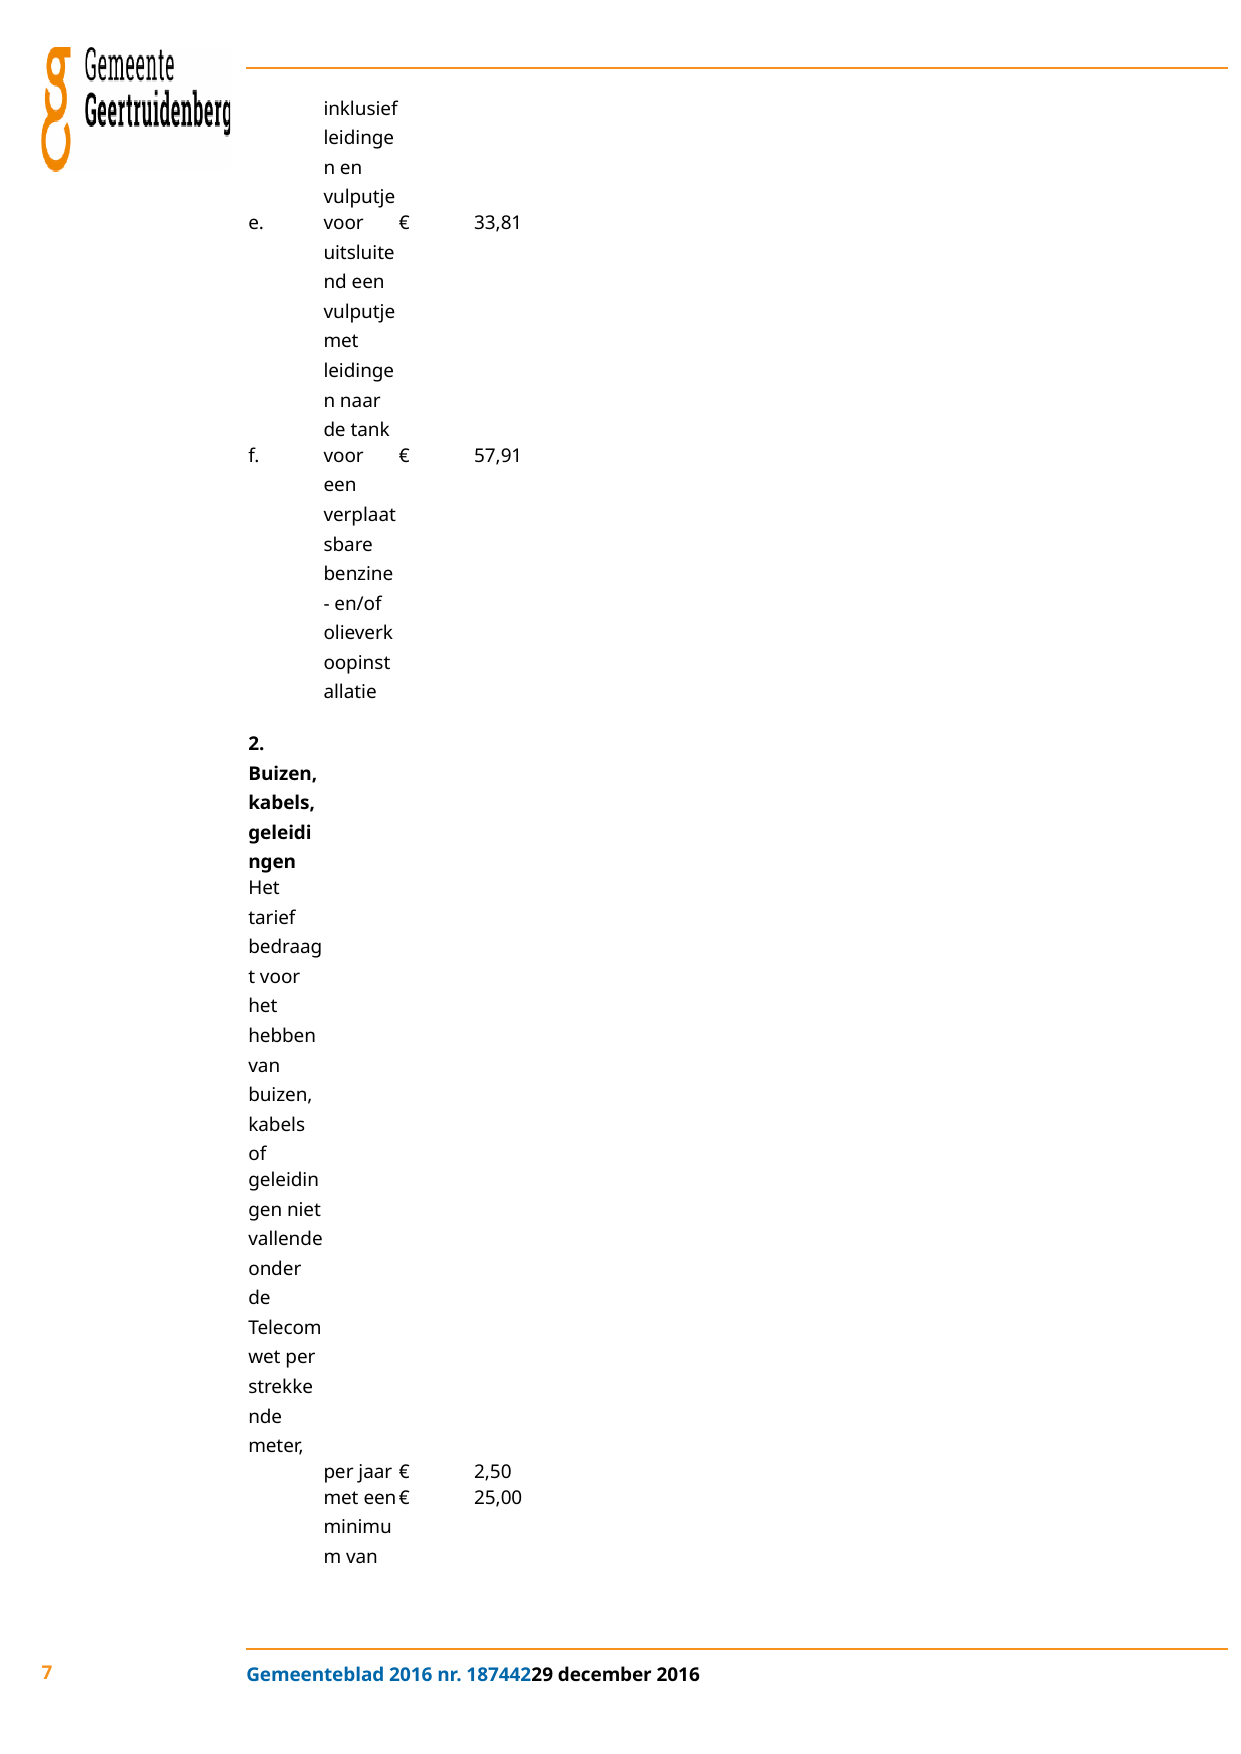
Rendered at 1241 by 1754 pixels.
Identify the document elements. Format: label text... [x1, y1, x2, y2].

table_cell 25,00 [474, 1484, 549, 1569]
table_cell [474, 1569, 549, 1594]
table_cell [248, 1484, 323, 1569]
table_cell [474, 95, 549, 209]
table_cell [323, 1569, 398, 1594]
table_cell per jaar [323, 1458, 398, 1484]
table_cell [474, 705, 549, 730]
table_cell voor een verplaatsbare benzine- en/of olieverkoopinstallatie [323, 442, 398, 704]
table_cell [323, 705, 398, 730]
table_cell [323, 1166, 398, 1458]
table_cell € [399, 442, 474, 704]
table_cell [399, 1166, 474, 1458]
table_cell [248, 95, 323, 209]
table_cell 57,91 [474, 442, 549, 704]
picture [41, 47, 231, 172]
table_cell [474, 730, 549, 874]
table_cell [399, 705, 474, 730]
table_cell [399, 1569, 474, 1594]
table_cell 2,50 [474, 1458, 549, 1484]
table_cell [248, 705, 323, 730]
table_cell [323, 730, 398, 874]
table_cell [248, 1569, 323, 1594]
table_cell met een minimum van [323, 1484, 398, 1569]
table_cell € [399, 1484, 474, 1569]
table_cell geleidingen niet vallende onder de Telecomwet per strekkende meter, [248, 1166, 323, 1458]
table_cell € [399, 1458, 474, 1484]
table_cell [399, 730, 474, 874]
table_cell f. [248, 442, 323, 704]
table_cell [399, 874, 474, 1166]
table_cell e. [248, 209, 323, 442]
table_cell inklusief leidingen en vulputje [323, 95, 398, 209]
table_cell 33,81 [474, 209, 549, 442]
table_cell voor uitsluitend een vulputje met leidingen naar de tank [323, 209, 398, 442]
table_cell [248, 1458, 323, 1484]
table_cell Het tarief bedraagt voor het hebben van buizen, kabels of [248, 874, 323, 1166]
table_cell 2. Buizen, kabels, geleidingen [248, 730, 323, 874]
table_cell [323, 874, 398, 1166]
table_cell [399, 95, 474, 209]
table_cell € [399, 209, 474, 442]
